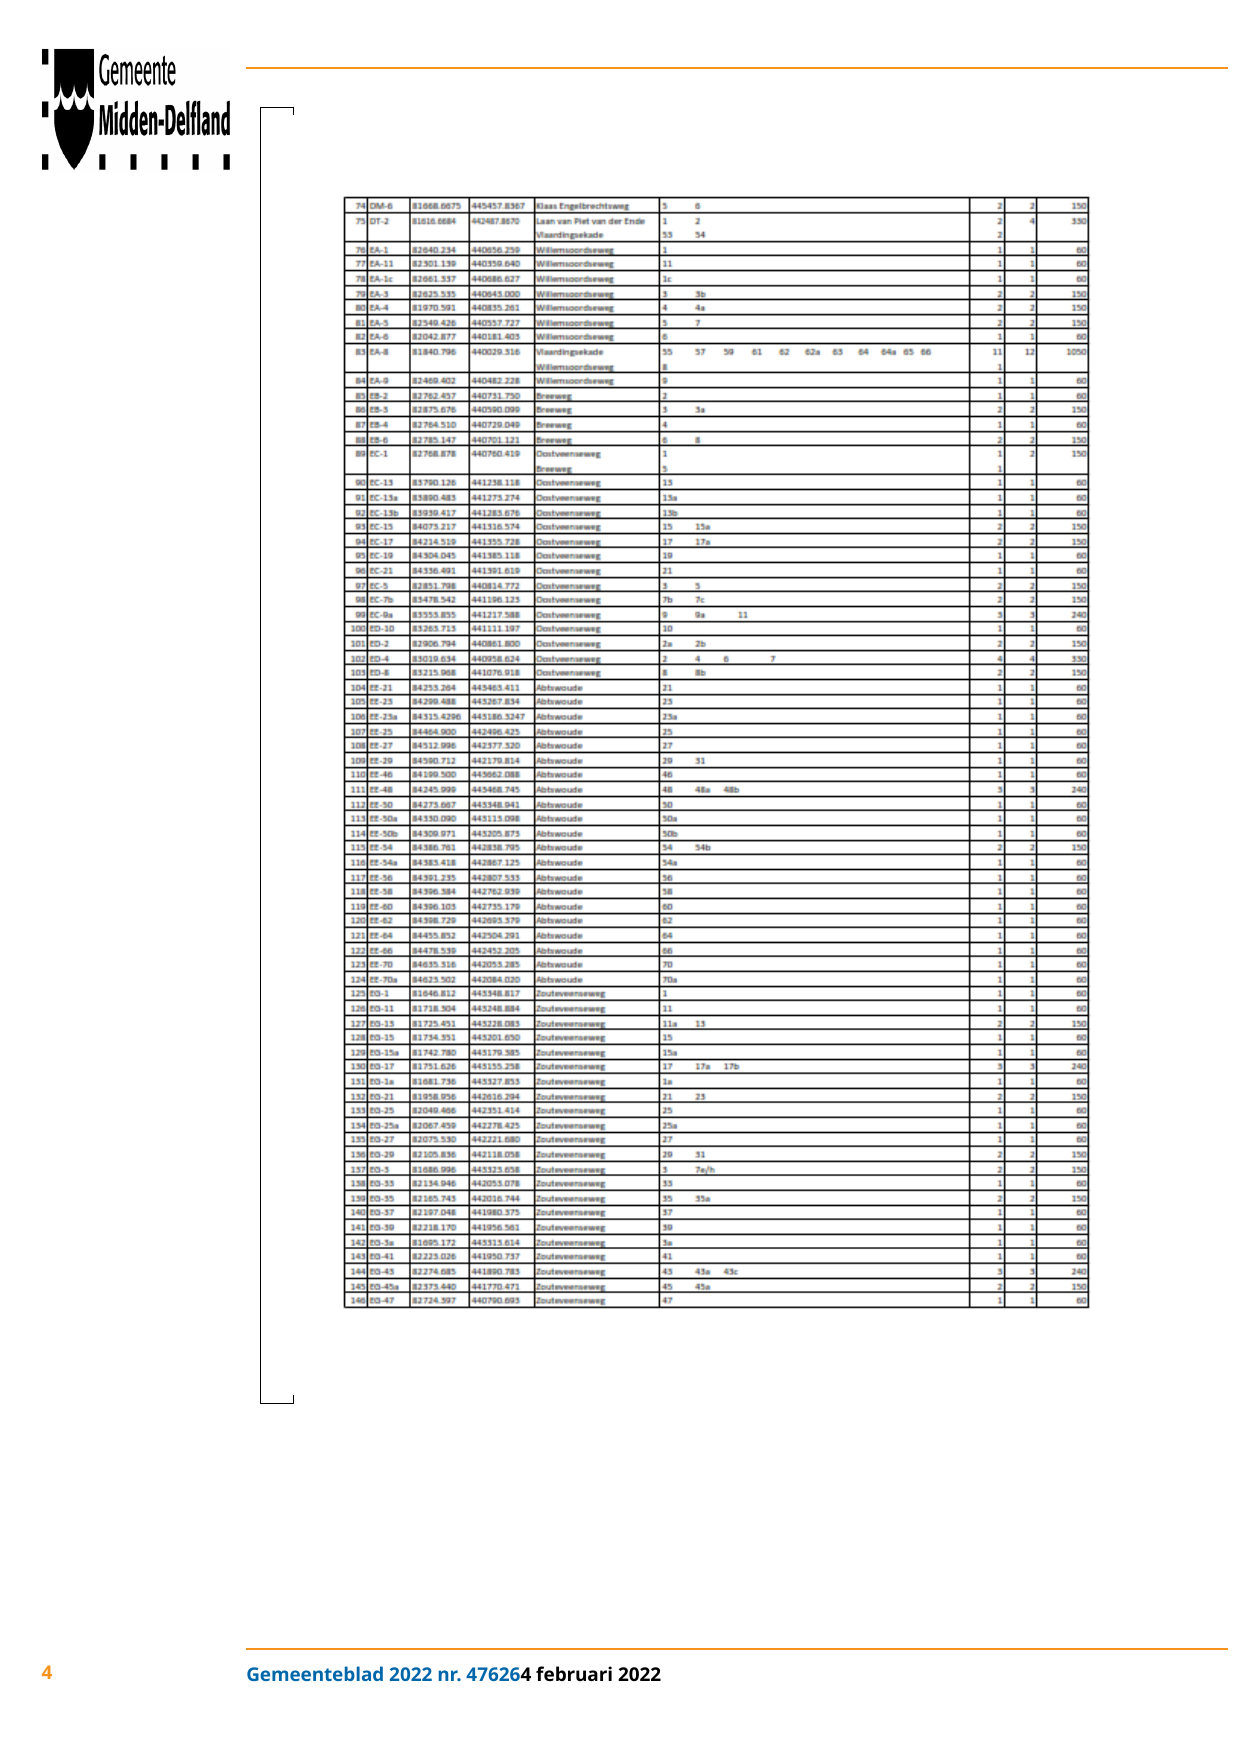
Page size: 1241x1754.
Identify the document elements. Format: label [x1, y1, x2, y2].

picture [41, 47, 231, 172]
picture [268, 115, 1173, 1395]
